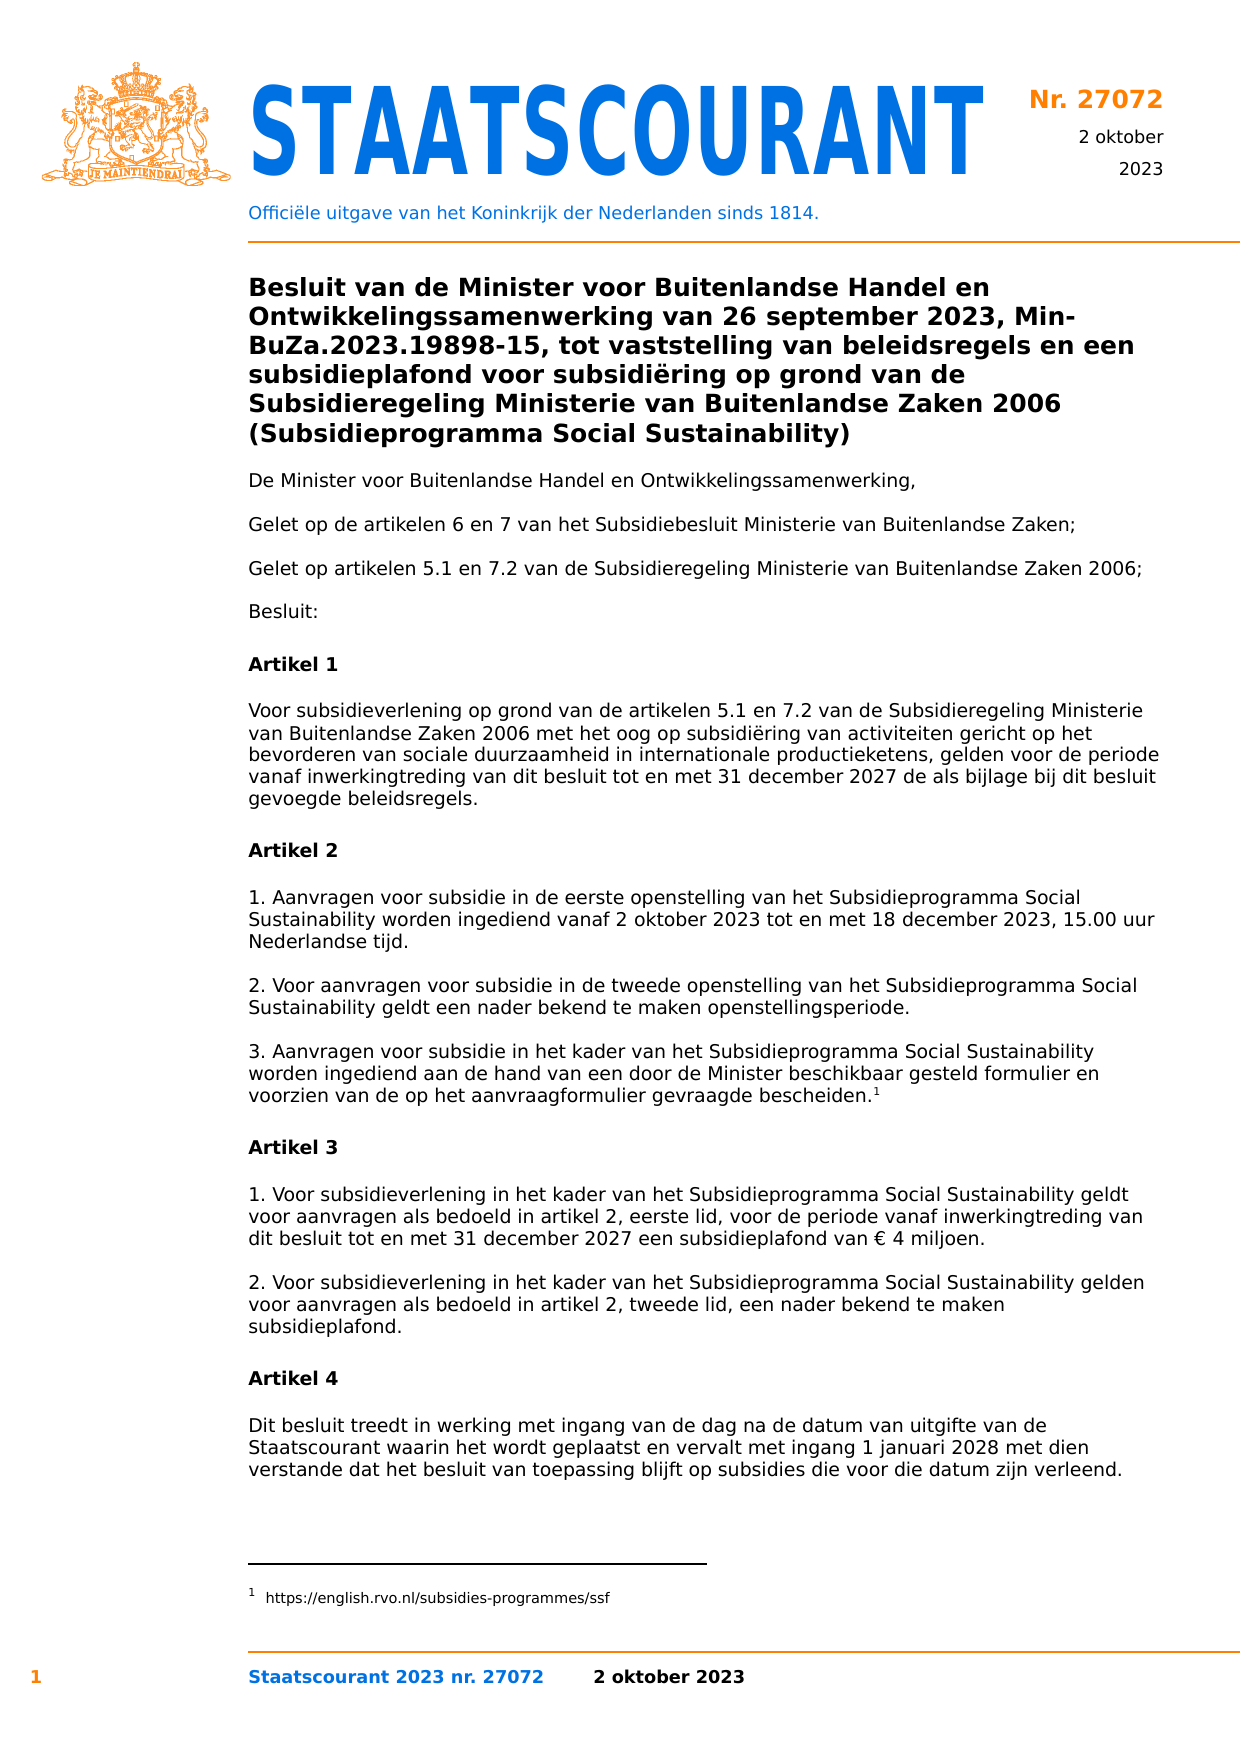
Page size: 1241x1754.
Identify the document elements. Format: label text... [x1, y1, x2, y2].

text Gelet op artikelen 5.1 en 7.2 van de Subsidieregeling Ministerie van Buitenlandse Zaken 2006; [248, 558, 1163, 579]
text Gelet op de artikelen 6 en 7 van het Subsidiebesluit Ministerie van Buitenlandse Zaken; [248, 514, 1163, 536]
picture [41, 62, 231, 186]
text 2. Voor subsidieverlening in het kader van het Subsidieprogramma Social Sustainability gelden voor aanvragen als bedoeld in artikel 2, tweede lid, een nader bekend te maken subsidieplafond. [248, 1272, 1163, 1338]
text Besluit: [248, 601, 1163, 623]
subtitle Artikel 1 [248, 653, 1163, 675]
text 1. Aanvragen voor subsidie in de eerste openstelling van het Subsidieprogramma Social Sustainability worden ingediend vanaf 2 oktober 2023 tot en met 18 december 2023, 15.00 uur Nederlandse tijd. [248, 887, 1163, 953]
table_header [25, 62, 248, 241]
table_header Nr. 27072 [998, 62, 1240, 121]
subtitle Artikel 3 [248, 1137, 1163, 1159]
text Dit besluit treedt in werking met ingang van de dag na de datum van uitgifte van de Staatscourant waarin het wordt geplaatst en vervalt met ingang 1 januari 2028 met dien verstande dat het besluit van toepassing blijft op subsidies die voor die datum zijn verleend. [248, 1414, 1163, 1481]
subtitle Besluit van de Minister voor Buitenlandse Handel en Ontwikkelingssamenwerking van 26 september 2023, Min-BuZa.2023.19898-15, tot vaststelling van beleidsregels en een subsidieplafond voor subsidiëring op grond van de Subsidieregeling Ministerie van Buitenlandse Zaken 2006 (Subsidieprogramma Social Sustainability) [248, 273, 1163, 448]
text 1. Voor subsidieverlening in het kader van het Subsidieprogramma Social Sustainability geldt voor aanvragen als bedoeld in artikel 2, eerste lid, voor de periode vanaf inwerkingtreding van dit besluit tot en met 31 december 2027 een subsidieplafond van € 4 miljoen. [248, 1184, 1163, 1250]
text 3. Aanvragen voor subsidie in het kader van het Subsidieprogramma Social Sustainability worden ingediend aan de hand van een door de Minister beschikbaar gesteld formulier en voorzien van de op het aanvraagformulier gevraagde bescheiden. [248, 1041, 1163, 1107]
subtitle Artikel 4 [248, 1368, 1163, 1389]
text Voor subsidieverlening op grond van de artikelen 5.1 en 7.2 van de Subsidieregeling Ministerie van Buitenlandse Zaken 2006 met het oog op subsidiëring van activiteiten gericht op het bevorderen van sociale duurzaamheid in internationale productieketens, gelden voor de periode vanaf inwerkingtreding van dit besluit tot en met 31 december 2027 de als bijlage bij dit besluit gevoegde beleidsregels. [248, 700, 1163, 810]
text https://english.rvo.nl/subsidies-programmes/ssf [248, 1586, 1163, 1608]
table_header STAATSCOURANT [248, 62, 998, 203]
subtitle Artikel 2 [248, 840, 1163, 862]
table_cell Officiële uitgave van het Koninkrijk der Nederlanden sinds 1814. [248, 203, 1240, 241]
table_cell 2023 [998, 153, 1240, 203]
text De Minister voor Buitenlandse Handel en Ontwikkelingssamenwerking, [248, 470, 1163, 492]
table_cell 2 oktober [998, 121, 1240, 153]
text 2. Voor aanvragen voor subsidie in de tweede openstelling van het Subsidieprogramma Social Sustainability geldt een nader bekend te maken openstellingsperiode. [248, 975, 1163, 1019]
